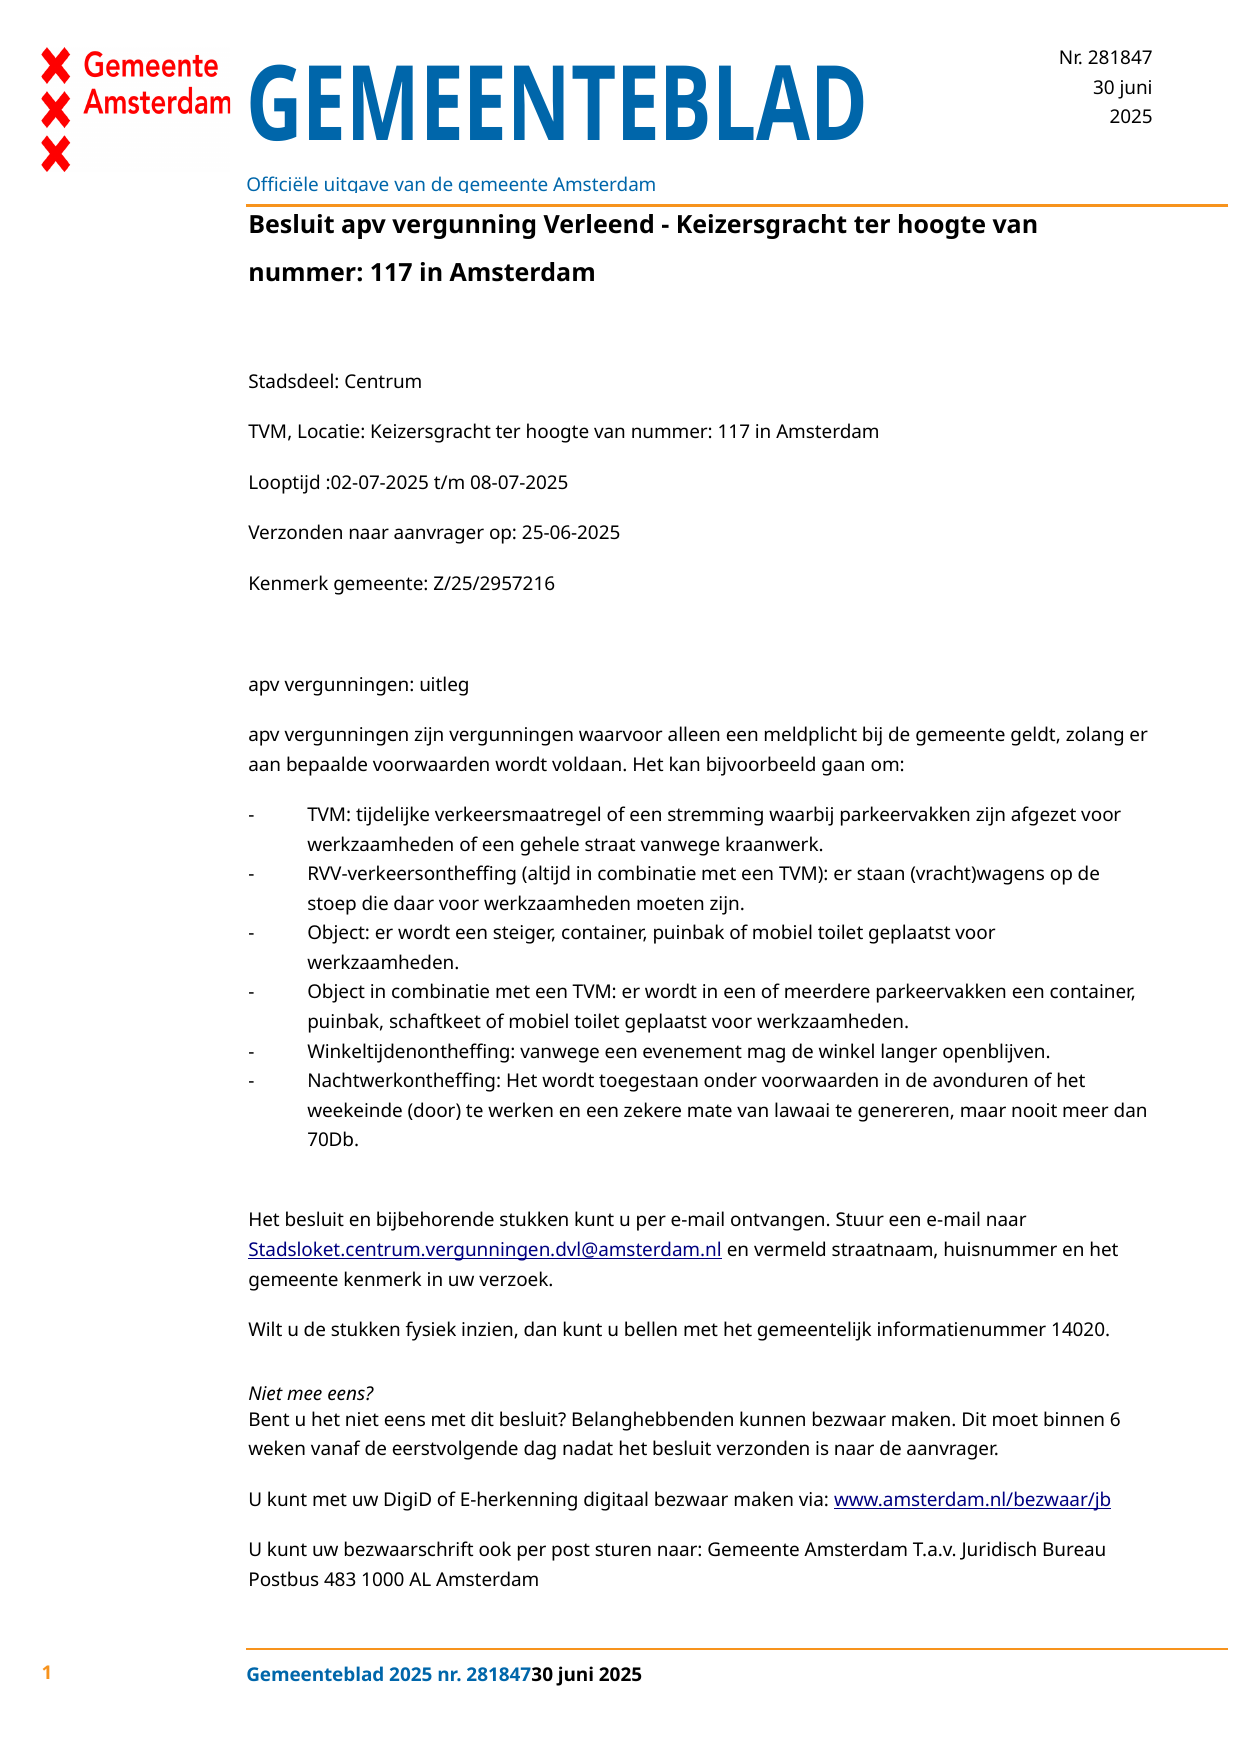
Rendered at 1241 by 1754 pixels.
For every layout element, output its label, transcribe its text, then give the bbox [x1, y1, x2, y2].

list RVV-verkeersontheffing (altijd in combinatie met een TVM): er staan (vracht)wagens op de stoep die daar voor werkzaamheden moeten zijn. [248, 860, 1152, 916]
list Nachtwerkontheffing: Het wordt toegestaan onder voorwaarden in de avonduren of het weekeinde (door) te werken en een zekere mate van lawaai te genereren, maar nooit meer dan 70Db. [248, 1067, 1152, 1152]
text Bent u het niet eens met dit besluit? Belanghebbenden kunnen bezwaar maken. Dit moet binnen 6 weken vanaf de eerstvolgende dag nadat het besluit verzonden is naar de aanvrager. [248, 1406, 1152, 1461]
text Stadsdeel: Centrum [248, 368, 1152, 394]
text Besluit apv vergunning Verleend - Keizersgracht ter hoogte van nummer: 117 in Amsterdam [248, 207, 1152, 288]
text Wilt u de stukken fysiek inzien, dan kunt u bellen met het gemeentelijk informatienummer 14020. [248, 1316, 1152, 1342]
text Looptijd :02-07-2025 t/m 08-07-2025 [248, 469, 1152, 495]
text TVM, Locatie: Keizersgracht ter hoogte van nummer: 117 in Amsterdam [248, 419, 1152, 444]
text Het besluit en bijbehorende stukken kunt u per e-mail ontvangen. Stuur een e-mail naar Stadsloket.centrum.vergunningen.dvl@amsterdam.nl en vermeld straatnaam, huisnummer en het gemeente kenmerk in uw verzoek. [248, 1207, 1152, 1292]
text Verzonden naar aanvrager op: 25-06-2025 [248, 519, 1152, 545]
text apv vergunningen zijn vergunningen waarvoor alleen een meldplicht bij de gemeente geldt, zolang er aan bepaalde voorwaarden wordt voldaan. Het kan bijvoorbeeld gaan om: [248, 721, 1152, 777]
list Object in combinatie met een TVM: er wordt in een of meerdere parkeervakken een container, puinbak, schaftkeet of mobiel toilet geplaatst voor werkzaamheden. [248, 979, 1152, 1034]
text U kunt met uw DigiD of E-herkenning digitaal bezwaar maken via: www.amsterdam.nl/bezwaar/jb [248, 1486, 1152, 1512]
picture [41, 47, 231, 172]
text apv vergunningen: uitleg [248, 671, 1152, 697]
list Winkeltijdenontheffing: vanwege een evenement mag de winkel langer openblijven. [248, 1038, 1152, 1064]
text Kenmerk gemeente: Z/25/2957216 [248, 570, 1152, 596]
list TVM: tijdelijke verkeersmaatregel of een stremming waarbij parkeervakken zijn afgezet voor werkzaamheden of een gehele straat vanwege kraanwerk. [248, 801, 1152, 857]
list Object: er wordt een steiger, container, puinbak of mobiel toilet geplaatst voor werkzaamheden. [248, 919, 1152, 975]
text Niet mee eens? [248, 1380, 1152, 1406]
text U kunt uw bezwaarschrift ook per post sturen naar: Gemeente Amsterdam T.a.v. Juridisch Bureau Postbus 483 1000 AL Amsterdam [248, 1536, 1152, 1592]
